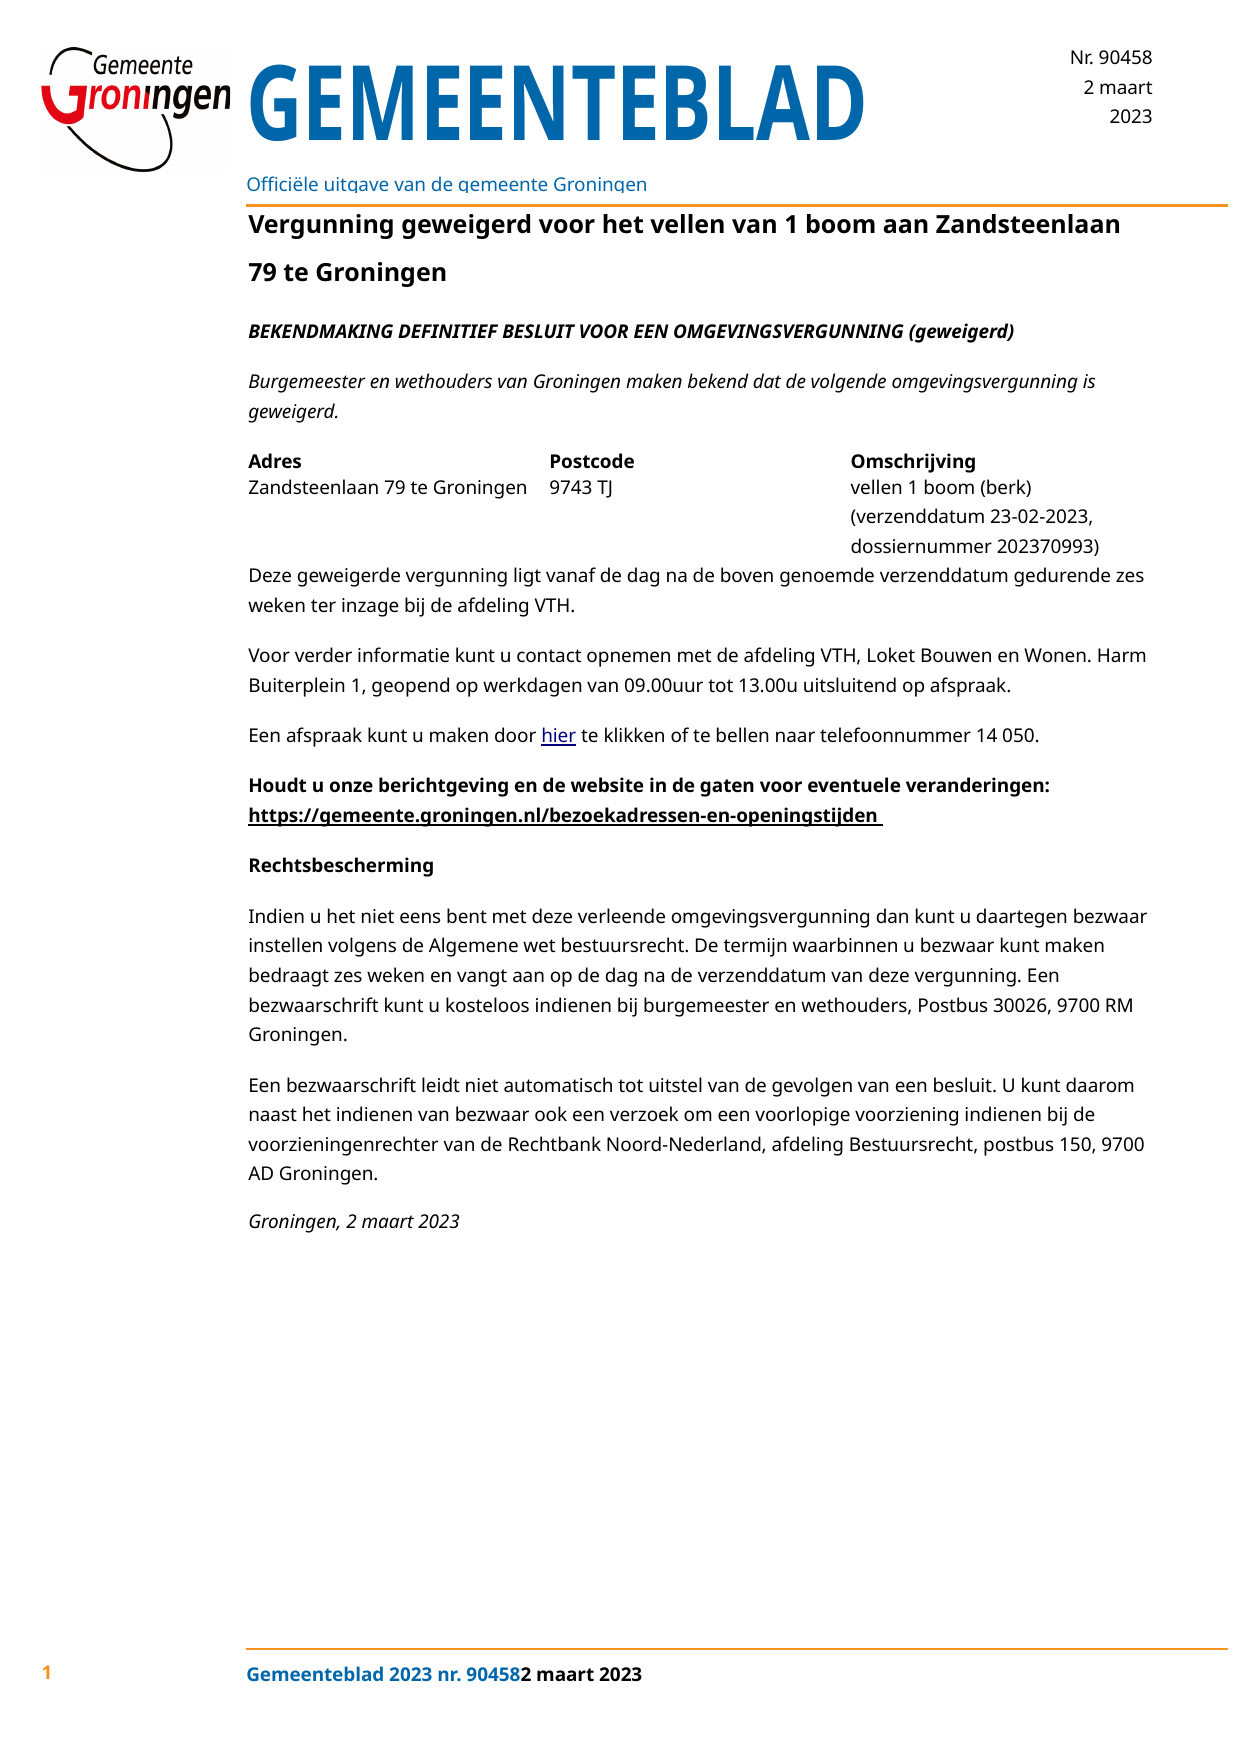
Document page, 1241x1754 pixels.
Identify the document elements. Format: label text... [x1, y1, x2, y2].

text Rechtsbescherming [248, 853, 1152, 878]
text Een afspraak kunt u maken door hier te klikken of te bellen naar telefoonnummer 14 050. [248, 722, 1152, 748]
table_header Omschrijving [850, 449, 1152, 474]
text Groningen, 2 maart 2023 [248, 1208, 1152, 1234]
table_cell vellen 1 boom (berk) (verzenddatum 23-02-2023, dossiernummer 202370993) [850, 474, 1152, 559]
picture [41, 47, 231, 172]
table_header Postcode [549, 449, 850, 474]
text Voor verder informatie kunt u contact opnemen met de afdeling VTH, Loket Bouwen en Wonen. Harm Buiterplein 1, geopend op werkdagen van 09.00uur tot 13.00u uitsluitend op afspraak. [248, 642, 1152, 698]
table_cell Zandsteenlaan 79 te Groningen [248, 474, 549, 559]
text Indien u het niet eens bent met deze verleende omgevingsvergunning dan kunt u daartegen bezwaar instellen volgens de Algemene wet bestuursrecht. De termijn waarbinnen u bezwaar kunt maken bedraagt zes weken en vangt aan op de dag na de verzenddatum van deze vergunning. Een bezwaarschrift kunt u kosteloos indienen bij burgemeester en wethouders, Postbus 30026, 9700 RM Groningen. [248, 903, 1152, 1047]
text Burgemeester en wethouders van Groningen maken bekend dat de volgende omgevingsvergunning is geweigerd. [248, 368, 1152, 424]
text Een bezwaarschrift leidt niet automatisch tot uitstel van de gevolgen van een besluit. U kunt daarom naast het indienen van bezwaar ook een verzoek om een voorlopige voorziening indienen bij de voorzieningenrechter van de Rechtbank Noord-Nederland, afdeling Bestuursrecht, postbus 150, 9700 AD Groningen. [248, 1072, 1152, 1186]
table_cell 9743 TJ [549, 474, 850, 559]
text Deze geweigerde vergunning ligt vanaf de dag na de boven genoemde verzenddatum gedurende zes weken ter inzage bij de afdeling VTH. [248, 562, 1152, 618]
table_header Adres [248, 449, 549, 474]
text Houdt u onze berichtgeving en de website in de gaten voor eventuele veranderingen: https://gemeente.groningen.nl/bezoekadressen-en-openingstijden [248, 773, 1152, 828]
text Vergunning geweigerd voor het vellen van 1 boom aan Zandsteenlaan 79 te Groningen [248, 207, 1152, 288]
text BEKENDMAKING DEFINITIEF BESLUIT VOOR EEN OMGEVINGSVERGUNNING (geweigerd) [248, 318, 1152, 344]
